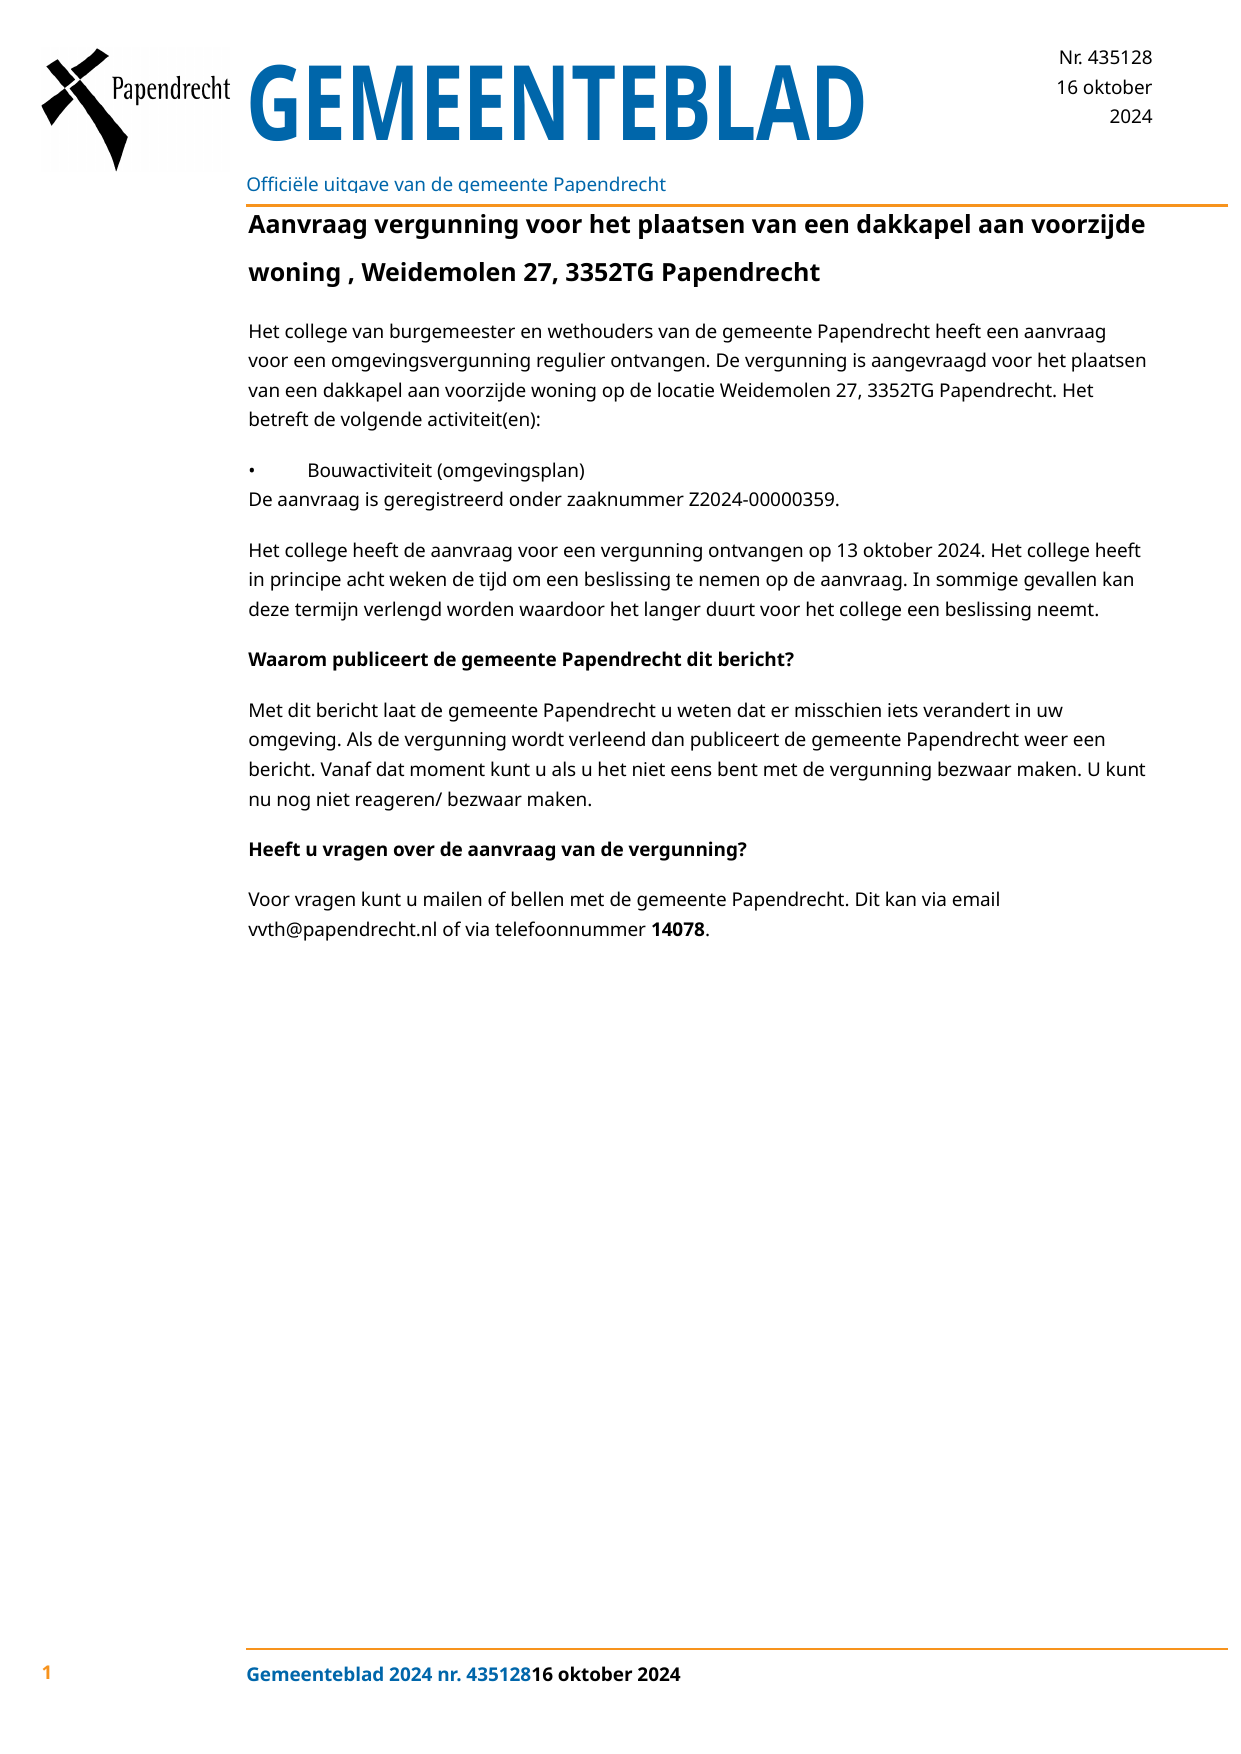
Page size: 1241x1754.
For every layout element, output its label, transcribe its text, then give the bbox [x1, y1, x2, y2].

text Het college van burgemeester en wethouders van de gemeente Papendrecht heeft een aanvraag voor een omgevingsvergunning regulier ontvangen. De vergunning is aangevraagd voor het plaatsen van een dakkapel aan voorzijde woning op de locatie Weidemolen 27, 3352TG Papendrecht. Het betreft de volgende activiteit(en): [248, 318, 1152, 432]
text Het college heeft de aanvraag voor een vergunning ontvangen op 13 oktober 2024. Het college heeft in principe acht weken de tijd om een beslissing te nemen op de aanvraag. In sommige gevallen kan deze termijn verlengd worden waardoor het langer duurt voor het college een beslissing neemt. [248, 537, 1152, 622]
picture [41, 47, 231, 172]
list Bouwactiviteit (omgevingsplan) [248, 457, 1152, 483]
text Waarom publiceert de gemeente Papendrecht dit bericht? [248, 647, 1152, 672]
text Voor vragen kunt u mailen of bellen met de gemeente Papendrecht. Dit kan via email vvth@papendrecht.nl of via telefoonnummer 14078. [248, 887, 1152, 942]
text Heeft u vragen over de aanvraag van de vergunning? [248, 836, 1152, 862]
text Aanvraag vergunning voor het plaatsen van een dakkapel aan voorzijde woning , Weidemolen 27, 3352TG Papendrecht [248, 207, 1152, 288]
text De aanvraag is geregistreerd onder zaaknummer Z2024-00000359. [248, 487, 1152, 512]
text Met dit bericht laat de gemeente Papendrecht u weten dat er misschien iets verandert in uw omgeving. Als de vergunning wordt verleend dan publiceert de gemeente Papendrecht weer een bericht. Vanaf dat moment kunt u als u het niet eens bent met de vergunning bezwaar maken. U kunt nu nog niet reageren/ bezwaar maken. [248, 697, 1152, 812]
